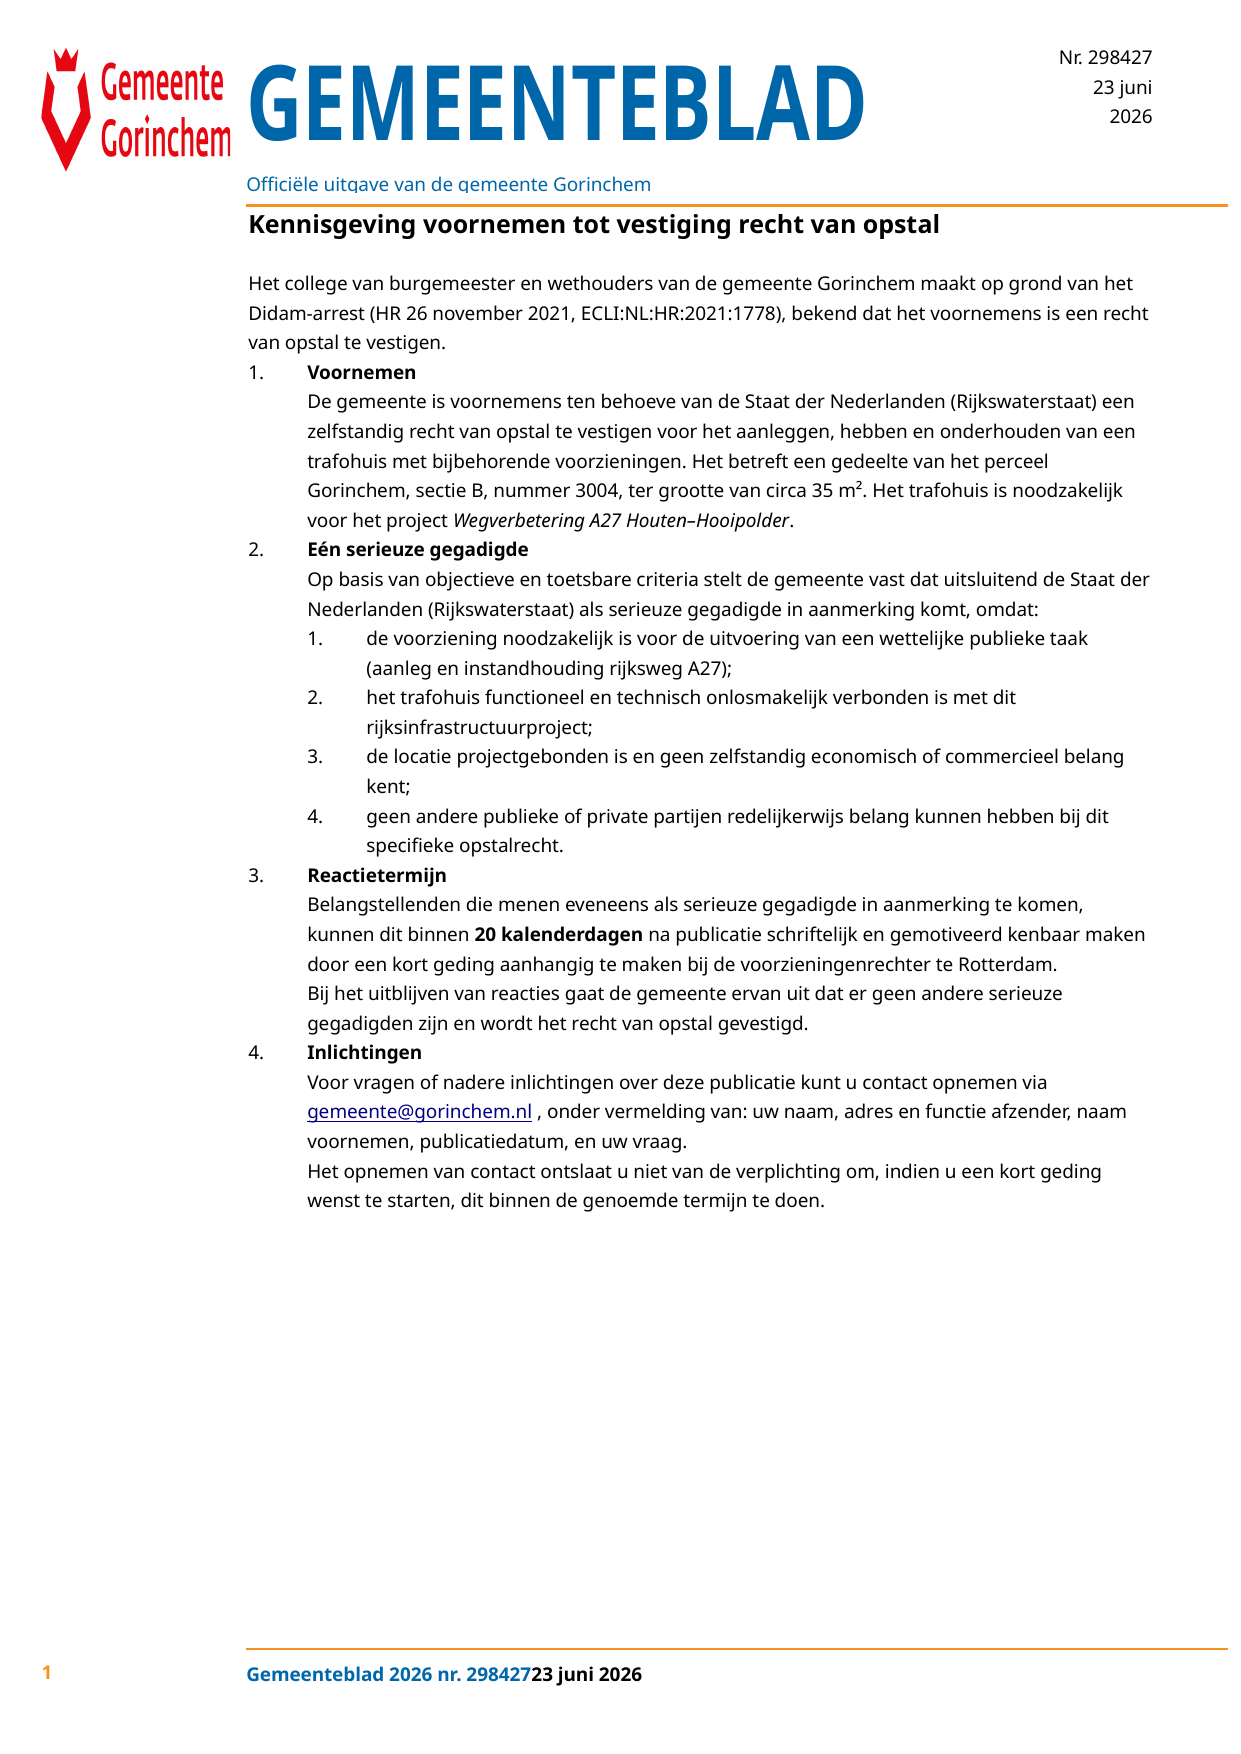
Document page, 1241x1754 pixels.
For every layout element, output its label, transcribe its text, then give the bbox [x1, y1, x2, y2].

list Op basis van objectieve en toetsbare criteria stelt de gemeente vast dat uitsluitend de Staat der Nederlanden (Rijkswaterstaat) als serieuze gegadigde in aanmerking komt, omdat: [248, 566, 1152, 621]
picture [41, 47, 231, 172]
list Inlichtingen [248, 1039, 1152, 1065]
list Eén serieuze gegadigde [248, 537, 1152, 562]
list de locatie projectgebonden is en geen zelfstandig economisch of commercieel belang kent; [307, 744, 1152, 799]
list Het opnemen van contact ontslaat u niet van de verplichting om, indien u een kort geding wenst te starten, dit binnen de genoemde termijn te doen. [248, 1158, 1152, 1213]
list De gemeente is voornemens ten behoeve van de Staat der Nederlanden (Rijkswaterstaat) een zelfstandig recht van opstal te vestigen voor het aanleggen, hebben en onderhouden van een trafohuis met bijbehorende voorzieningen. Het betreft een gedeelte van het perceel Gorinchem, sectie B, nummer 3004, ter grootte van circa 35 m². Het trafohuis is noodzakelijk voor het project Wegverbetering A27 Houten–Hooipolder. [248, 389, 1152, 533]
list de voorziening noodzakelijk is voor de uitvoering van een wettelijke publieke taak (aanleg en instandhouding rijksweg A27); [307, 625, 1152, 681]
list Belangstellenden die menen eveneens als serieuze gegadigde in aanmerking te komen, kunnen dit binnen 20 kalenderdagen na publicatie schriftelijk en gemotiveerd kenbaar maken door een kort geding aanhangig te maken bij de voorzieningenrechter te Rotterdam. [248, 892, 1152, 976]
text Het college van burgemeester en wethouders van de gemeente Gorinchem maakt op grond van het Didam‑arrest (HR 26 november 2021, ECLI:NL:HR:2021:1778), bekend dat het voornemens is een recht van opstal te vestigen. [248, 270, 1152, 355]
text Kennisgeving voornemen tot vestiging recht van opstal [248, 207, 1152, 241]
list Bij het uitblijven van reacties gaat de gemeente ervan uit dat er geen andere serieuze gegadigden zijn en wordt het recht van opstal gevestigd. [248, 980, 1152, 1036]
list Voor vragen of nadere inlichtingen over deze publicatie kunt u contact opnemen via gemeente@gorinchem.nl , onder vermelding van: uw naam, adres en functie afzender, naam voornemen, publicatiedatum, en uw vraag. [248, 1069, 1152, 1154]
list het trafohuis functioneel en technisch onlosmakelijk verbonden is met dit rijksinfrastructuurproject; [307, 684, 1152, 740]
list Voornemen [248, 359, 1152, 385]
list geen andere publieke of private partijen redelijkerwijs belang kunnen hebben bij dit specifieke opstalrecht. [307, 803, 1152, 858]
list Reactietermijn [248, 862, 1152, 888]
